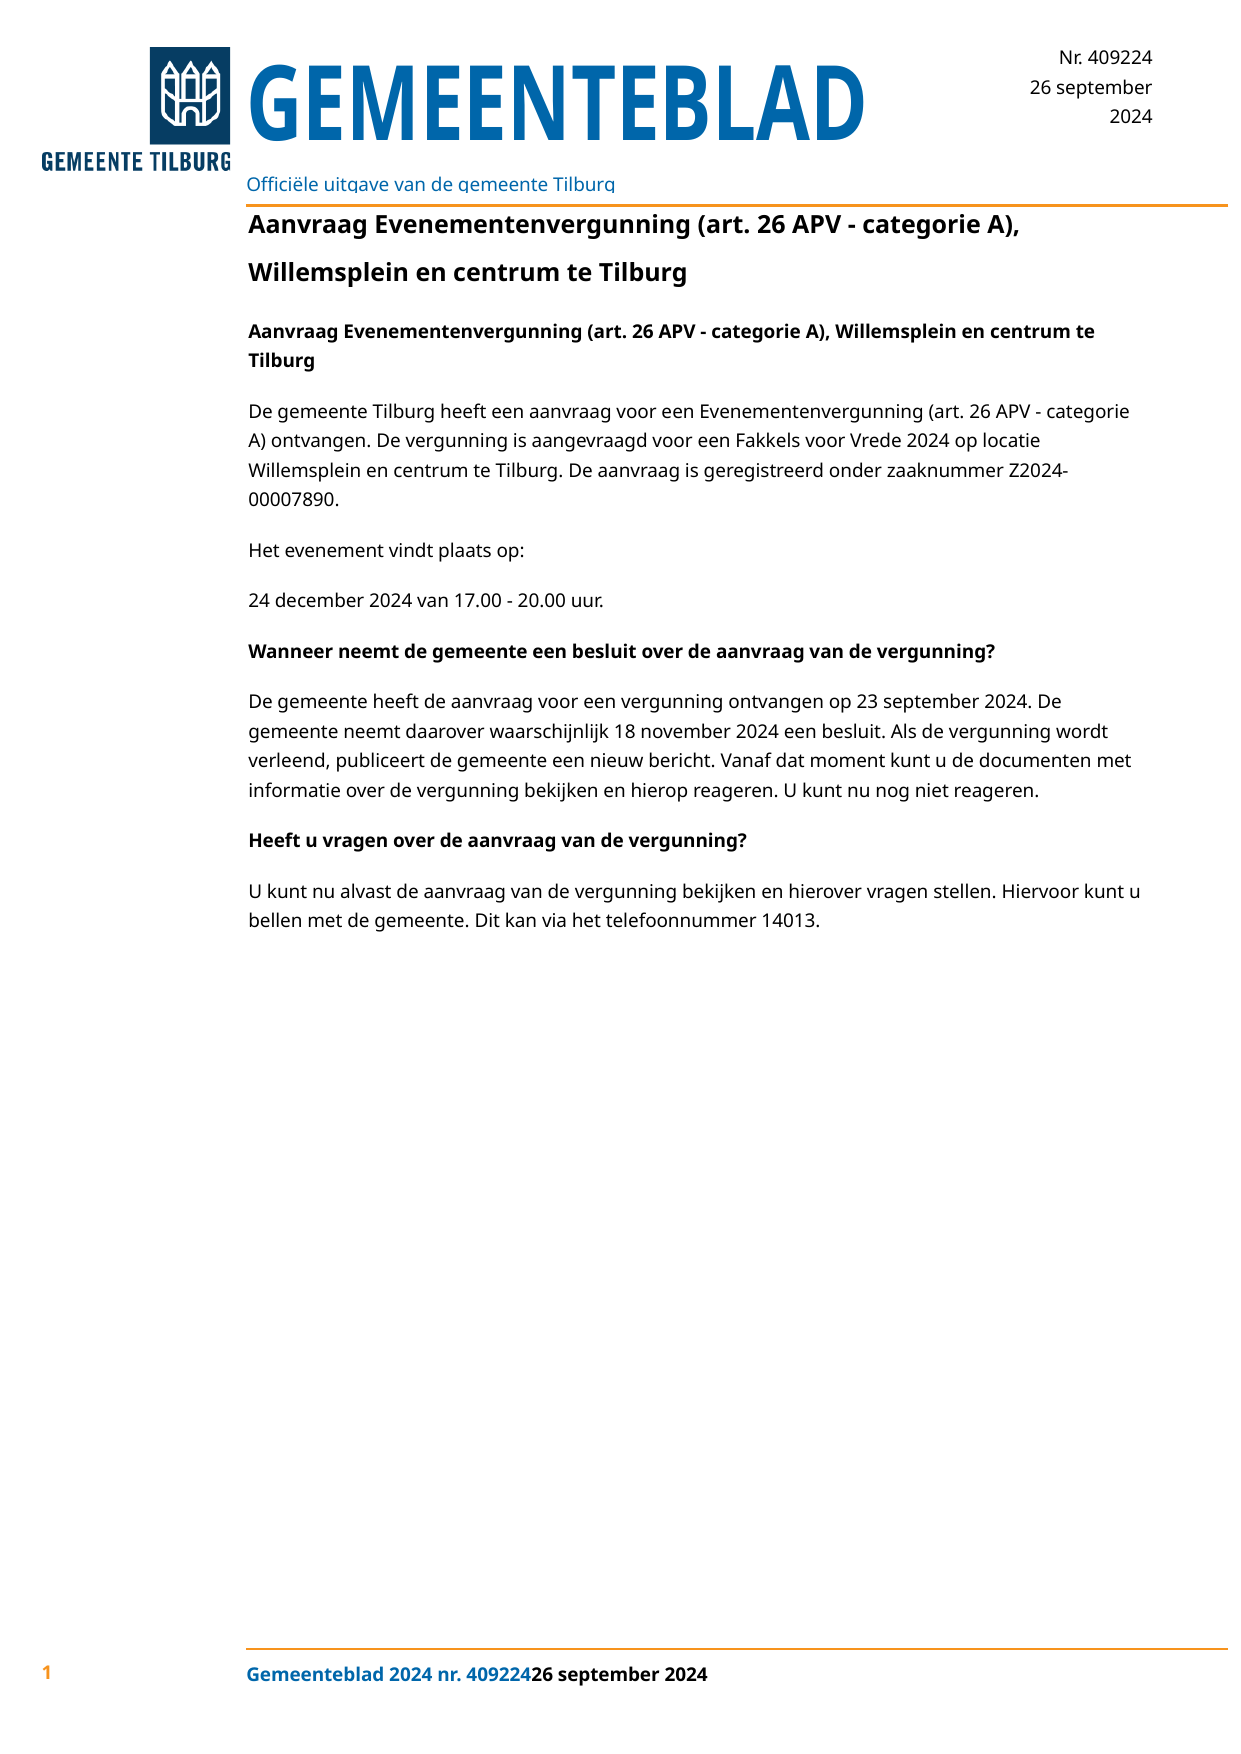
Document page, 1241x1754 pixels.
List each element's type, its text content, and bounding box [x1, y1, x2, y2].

text Heeft u vragen over de aanvraag van de vergunning? [248, 827, 1152, 853]
text Aanvraag Evenementenvergunning (art. 26 APV - categorie A), Willemsplein en centrum te Tilburg [248, 318, 1152, 373]
text 24 december 2024 van 17.00 - 20.00 uur. [248, 587, 1152, 613]
text Wanneer neemt de gemeente een besluit over de aanvraag van de vergunning? [248, 638, 1152, 664]
text U kunt nu alvast de aanvraag van de vergunning bekijken en hierover vragen stellen. Hiervoor kunt u bellen met de gemeente. Dit kan via het telefoonnummer 14013. [248, 878, 1152, 933]
text Het evenement vindt plaats op: [248, 537, 1152, 563]
picture [41, 47, 231, 172]
text Aanvraag Evenementenvergunning (art. 26 APV - categorie A), Willemsplein en centrum te Tilburg [248, 207, 1152, 288]
text De gemeente Tilburg heeft een aanvraag voor een Evenementenvergunning (art. 26 APV - categorie A) ontvangen. De vergunning is aangevraagd voor een Fakkels voor Vrede 2024 op locatie Willemsplein en centrum te Tilburg. De aanvraag is geregistreerd onder zaaknummer Z2024-00007890. [248, 398, 1152, 512]
text De gemeente heeft de aanvraag voor een vergunning ontvangen op 23 september 2024. De gemeente neemt daarover waarschijnlijk 18 november 2024 een besluit. Als de vergunning wordt verleend, publiceert de gemeente een nieuw bericht. Vanaf dat moment kunt u de documenten met informatie over de vergunning bekijken en hierop reageren. U kunt nu nog niet reageren. [248, 688, 1152, 803]
